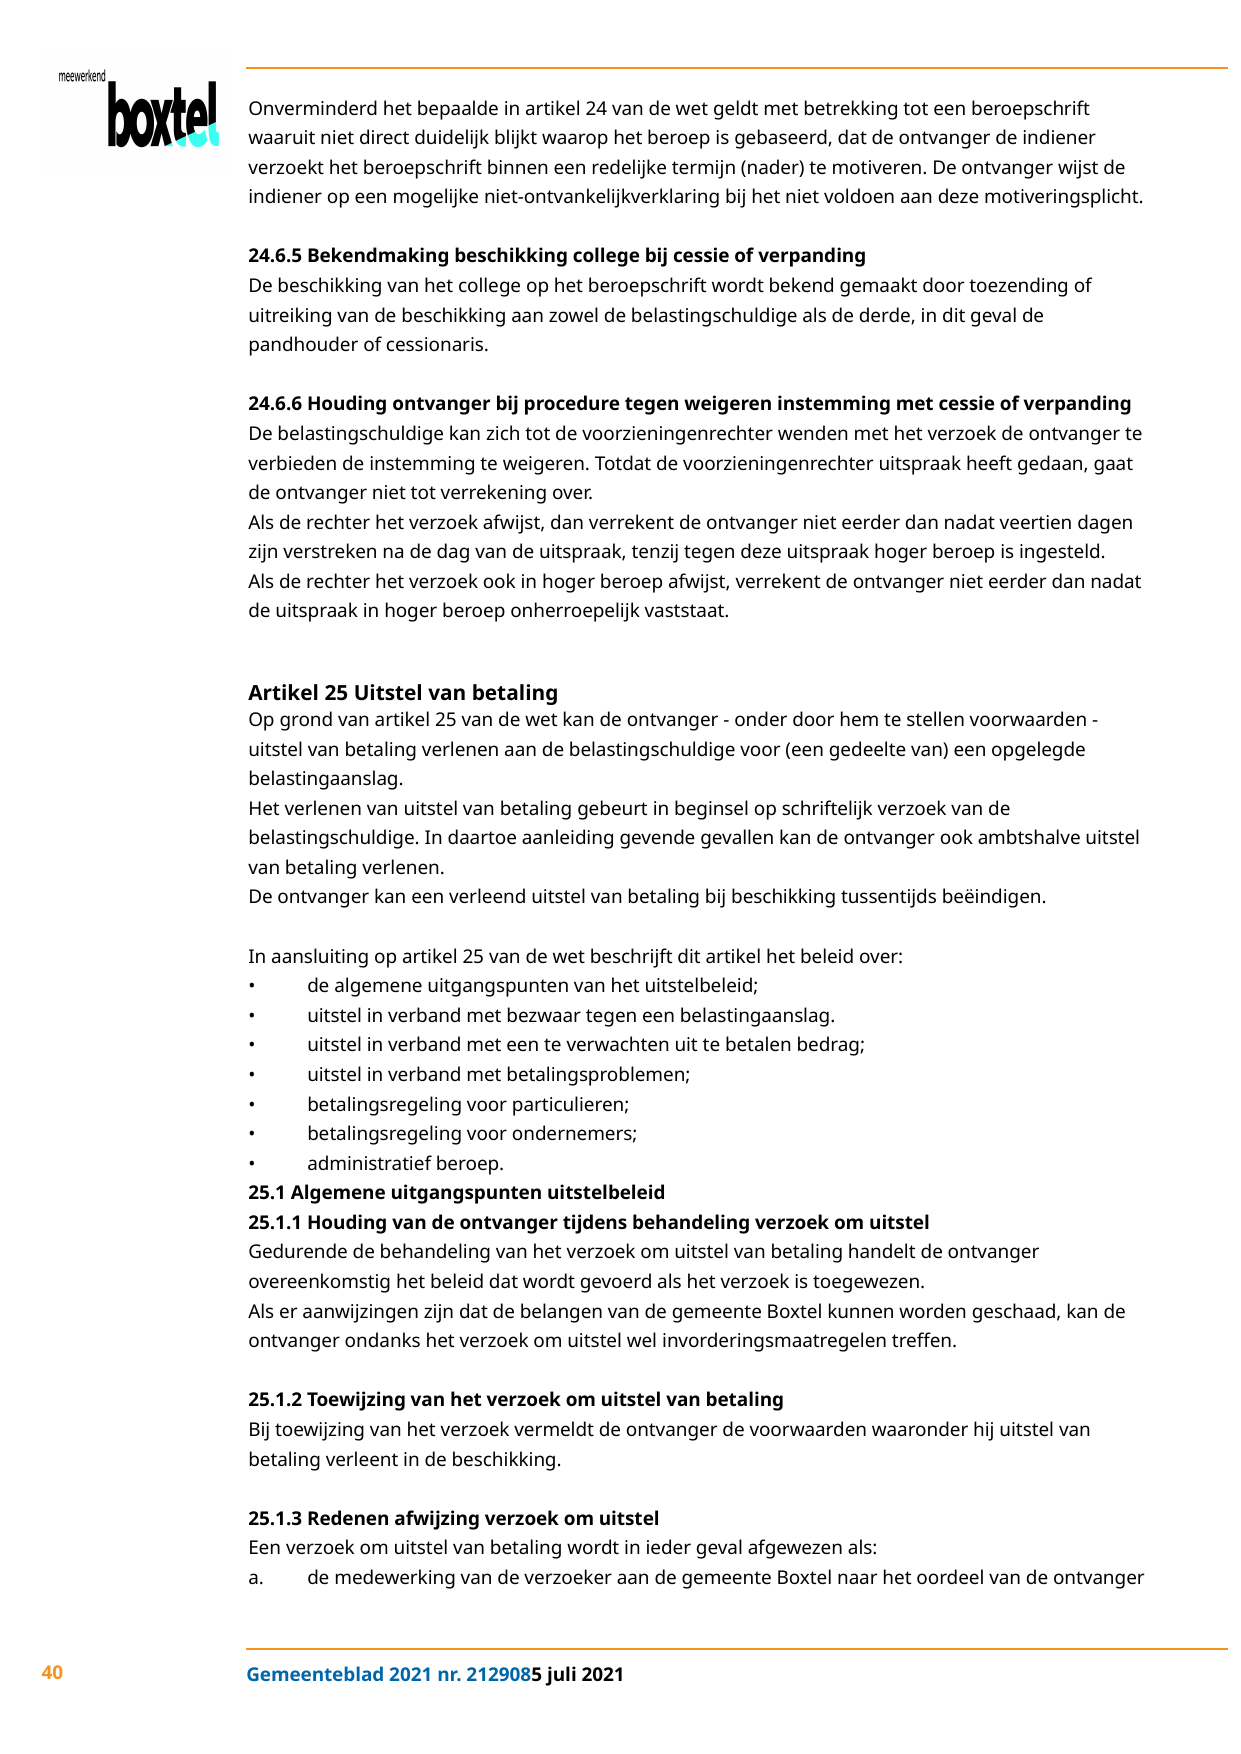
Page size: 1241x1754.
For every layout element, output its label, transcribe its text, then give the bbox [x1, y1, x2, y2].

list betalingsregeling voor ondernemers; [248, 1120, 1152, 1146]
text 25.1.3 Redenen afwijzing verzoek om uitstel [248, 1505, 1152, 1531]
text 25.1 Algemene uitgangspunten uitstelbeleid [248, 1179, 1152, 1205]
text Onverminderd het bepaalde in artikel 24 van de wet geldt met betrekking tot een beroepschrift waaruit niet direct duidelijk blijkt waarop het beroep is gebaseerd, dat de ontvanger de indiener verzoekt het beroepschrift binnen een redelijke termijn (nader) te motiveren. De ontvanger wijst de indiener op een mogelijke niet-ontvankelijkverklaring bij het niet voldoen aan deze motiveringsplicht. [248, 95, 1152, 209]
text In aansluiting op artikel 25 van de wet beschrijft dit artikel het beleid over: [248, 943, 1152, 968]
text 25.1.1 Houding van de ontvanger tijdens behandeling verzoek om uitstel [248, 1209, 1152, 1235]
text 24.6.5 Bekendmaking beschikking college bij cessie of verpanding [248, 243, 1152, 268]
text Bij toewijzing van het verzoek vermeldt de ontvanger de voorwaarden waaronder hij uitstel van betaling verleent in de beschikking. [248, 1416, 1152, 1471]
text Als de rechter het verzoek ook in hoger beroep afwijst, verrekent de ontvanger niet eerder dan nadat de uitspraak in hoger beroep onherroepelijk vaststaat. [248, 568, 1152, 623]
text Als de rechter het verzoek afwijst, dan verrekent de ontvanger niet eerder dan nadat veertien dagen zijn verstreken na de dag van de uitspraak, tenzij tegen deze uitspraak hoger beroep is ingesteld. [248, 509, 1152, 564]
text De beschikking van het college op het beroepschrift wordt bekend gemaakt door toezending of uitreiking van de beschikking aan zowel de belastingschuldige als de derde, in dit geval de pandhouder of cessionaris. [248, 272, 1152, 357]
text 24.6.6 Houding ontvanger bij procedure tegen weigeren instemming met cessie of verpanding [248, 391, 1152, 416]
text Gedurende de behandeling van het verzoek om uitstel van betaling handelt de ontvanger overeenkomstig het beleid dat wordt gevoerd als het verzoek is toegewezen. [248, 1239, 1152, 1294]
list administratief beroep. [248, 1150, 1152, 1176]
text De belastingschuldige kan zich tot de voorzieningenrechter wenden met het verzoek de ontvanger te verbieden de instemming te weigeren. Totdat de voorzieningenrechter uitspraak heeft gedaan, gaat de ontvanger niet tot verrekening over. [248, 420, 1152, 505]
text Een verzoek om uitstel van betaling wordt in ieder geval afgewezen als: [248, 1534, 1152, 1560]
list de algemene uitgangspunten van het uitstelbeleid; [248, 972, 1152, 998]
text Als er aanwijzingen zijn dat de belangen van de gemeente Boxtel kunnen worden geschaad, kan de ontvanger ondanks het verzoek om uitstel wel invorderingsmaatregelen treffen. [248, 1298, 1152, 1353]
list betalingsregeling voor particulieren; [248, 1091, 1152, 1116]
text 25.1.2 Toewijzing van het verzoek om uitstel van betaling [248, 1387, 1152, 1412]
text De ontvanger kan een verleend uitstel van betaling bij beschikking tussentijds beëindigen. [248, 884, 1152, 909]
text Het verlenen van uitstel van betaling gebeurt in beginsel op schriftelijk verzoek van de belastingschuldige. In daartoe aanleiding gevende gevallen kan de ontvanger ook ambtshalve uitstel van betaling verlenen. [248, 795, 1152, 880]
list de medewerking van de verzoeker aan de gemeente Boxtel naar het oordeel van de ontvanger [248, 1564, 1152, 1590]
text Artikel 25 Uitstel van betaling [248, 678, 1152, 706]
picture [41, 47, 231, 172]
list uitstel in verband met een te verwachten uit te betalen bedrag; [248, 1032, 1152, 1057]
list uitstel in verband met bezwaar tegen een belastingaanslag. [248, 1002, 1152, 1028]
text Op grond van artikel 25 van de wet kan de ontvanger - onder door hem te stellen voorwaarden - uitstel van betaling verlenen aan de belastingschuldige voor (een gedeelte van) een opgelegde belastingaanslag. [248, 706, 1152, 791]
list uitstel in verband met betalingsproblemen; [248, 1061, 1152, 1087]
